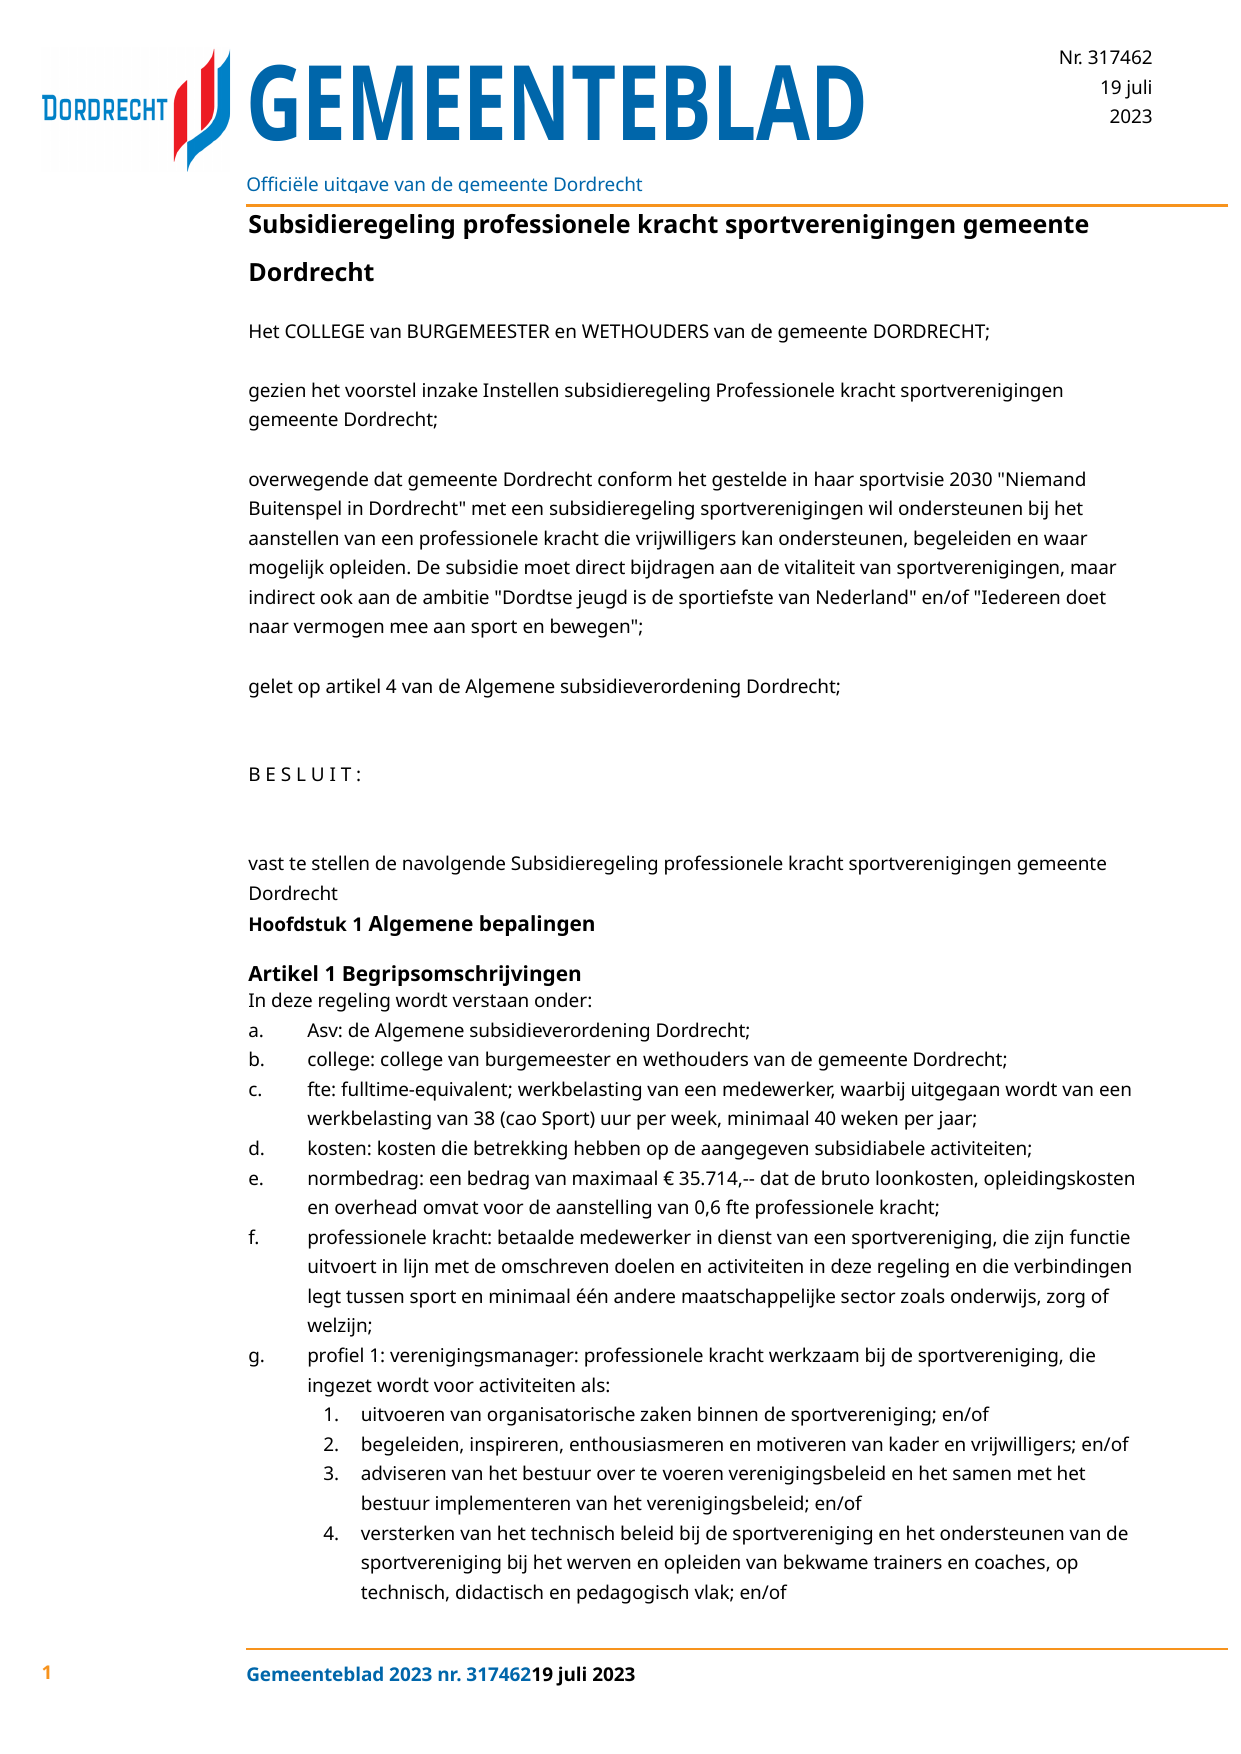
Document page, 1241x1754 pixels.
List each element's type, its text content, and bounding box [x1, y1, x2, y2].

text overwegende dat gemeente Dordrecht conform het gestelde in haar sportvisie 2030 "Niemand Buitenspel in Dordrecht" met een subsidieregeling sportverenigingen wil ondersteunen bij het aanstellen van een professionele kracht die vrijwilligers kan ondersteunen, begeleiden en waar mogelijk opleiden. De subsidie moet direct bijdragen aan de vitaliteit van sportverenigingen, maar indirect ook aan de ambitie "Dordtse jeugd is de sportiefste van Nederland" en/of "Iedereen doet naar vermogen mee aan sport en bewegen"; [248, 466, 1152, 639]
picture [41, 47, 231, 172]
list normbedrag: een bedrag van maximaal € 35.714,-- dat de bruto loonkosten, opleidingskosten en overhead omvat voor de aanstelling van 0,6 fte professionele kracht; [248, 1165, 1152, 1220]
list professionele kracht: betaalde medewerker in dienst van een sportvereniging, die zijn functie uitvoert in lijn met de omschreven doelen en activiteiten in deze regeling en die verbindingen legt tussen sport en minimaal één andere maatschappelijke sector zoals onderwijs, zorg of welzijn; [248, 1224, 1152, 1338]
text B E S L U I T : [248, 762, 1152, 787]
text Het COLLEGE van BURGEMEESTER en WETHOUDERS van de gemeente DORDRECHT; [248, 318, 1152, 344]
text gelet op artikel 4 van de Algemene subsidieverordening Dordrecht; [248, 673, 1152, 699]
text In deze regeling wordt verstaan onder: [248, 987, 1152, 1013]
text gezien het voorstel inzake Instellen subsidieregeling Professionele kracht sportverenigingen gemeente Dordrecht; [248, 377, 1152, 432]
list adviseren van het bestuur over te voeren verenigingsbeleid en het samen met het bestuur implementeren van het verenigingsbeleid; en/of [323, 1461, 1152, 1516]
text vast te stellen de navolgende Subsidieregeling professionele kracht sportverenigingen gemeente Dordrecht [248, 850, 1152, 906]
text Hoofdstuk 1 Algemene bepalingen [248, 909, 1152, 938]
text Artikel 1 Begripsomschrijvingen [248, 959, 1152, 987]
list begeleiden, inspireren, enthousiasmeren en motiveren van kader en vrijwilligers; en/of [323, 1431, 1152, 1457]
text Subsidieregeling professionele kracht sportverenigingen gemeente Dordrecht [248, 207, 1152, 288]
list college: college van burgemeester en wethouders van de gemeente Dordrecht; [248, 1046, 1152, 1072]
list kosten: kosten die betrekking hebben op de aangegeven subsidiabele activiteiten; [248, 1135, 1152, 1161]
list fte: fulltime-equivalent; werkbelasting van een medewerker, waarbij uitgegaan wordt van een werkbelasting van 38 (cao Sport) uur per week, minimaal 40 weken per jaar; [248, 1076, 1152, 1131]
list uitvoeren van organisatorische zaken binnen de sportvereniging; en/of [323, 1401, 1152, 1427]
list profiel 1: verenigingsmanager: professionele kracht werkzaam bij de sportvereniging, die ingezet wordt voor activiteiten als: [248, 1342, 1152, 1398]
list Asv: de Algemene subsidieverordening Dordrecht; [248, 1017, 1152, 1043]
list versterken van het technisch beleid bij de sportvereniging en het ondersteunen van de sportvereniging bij het werven en opleiden van bekwame trainers en coaches, op technisch, didactisch en pedagogisch vlak; en/of [323, 1520, 1152, 1605]
